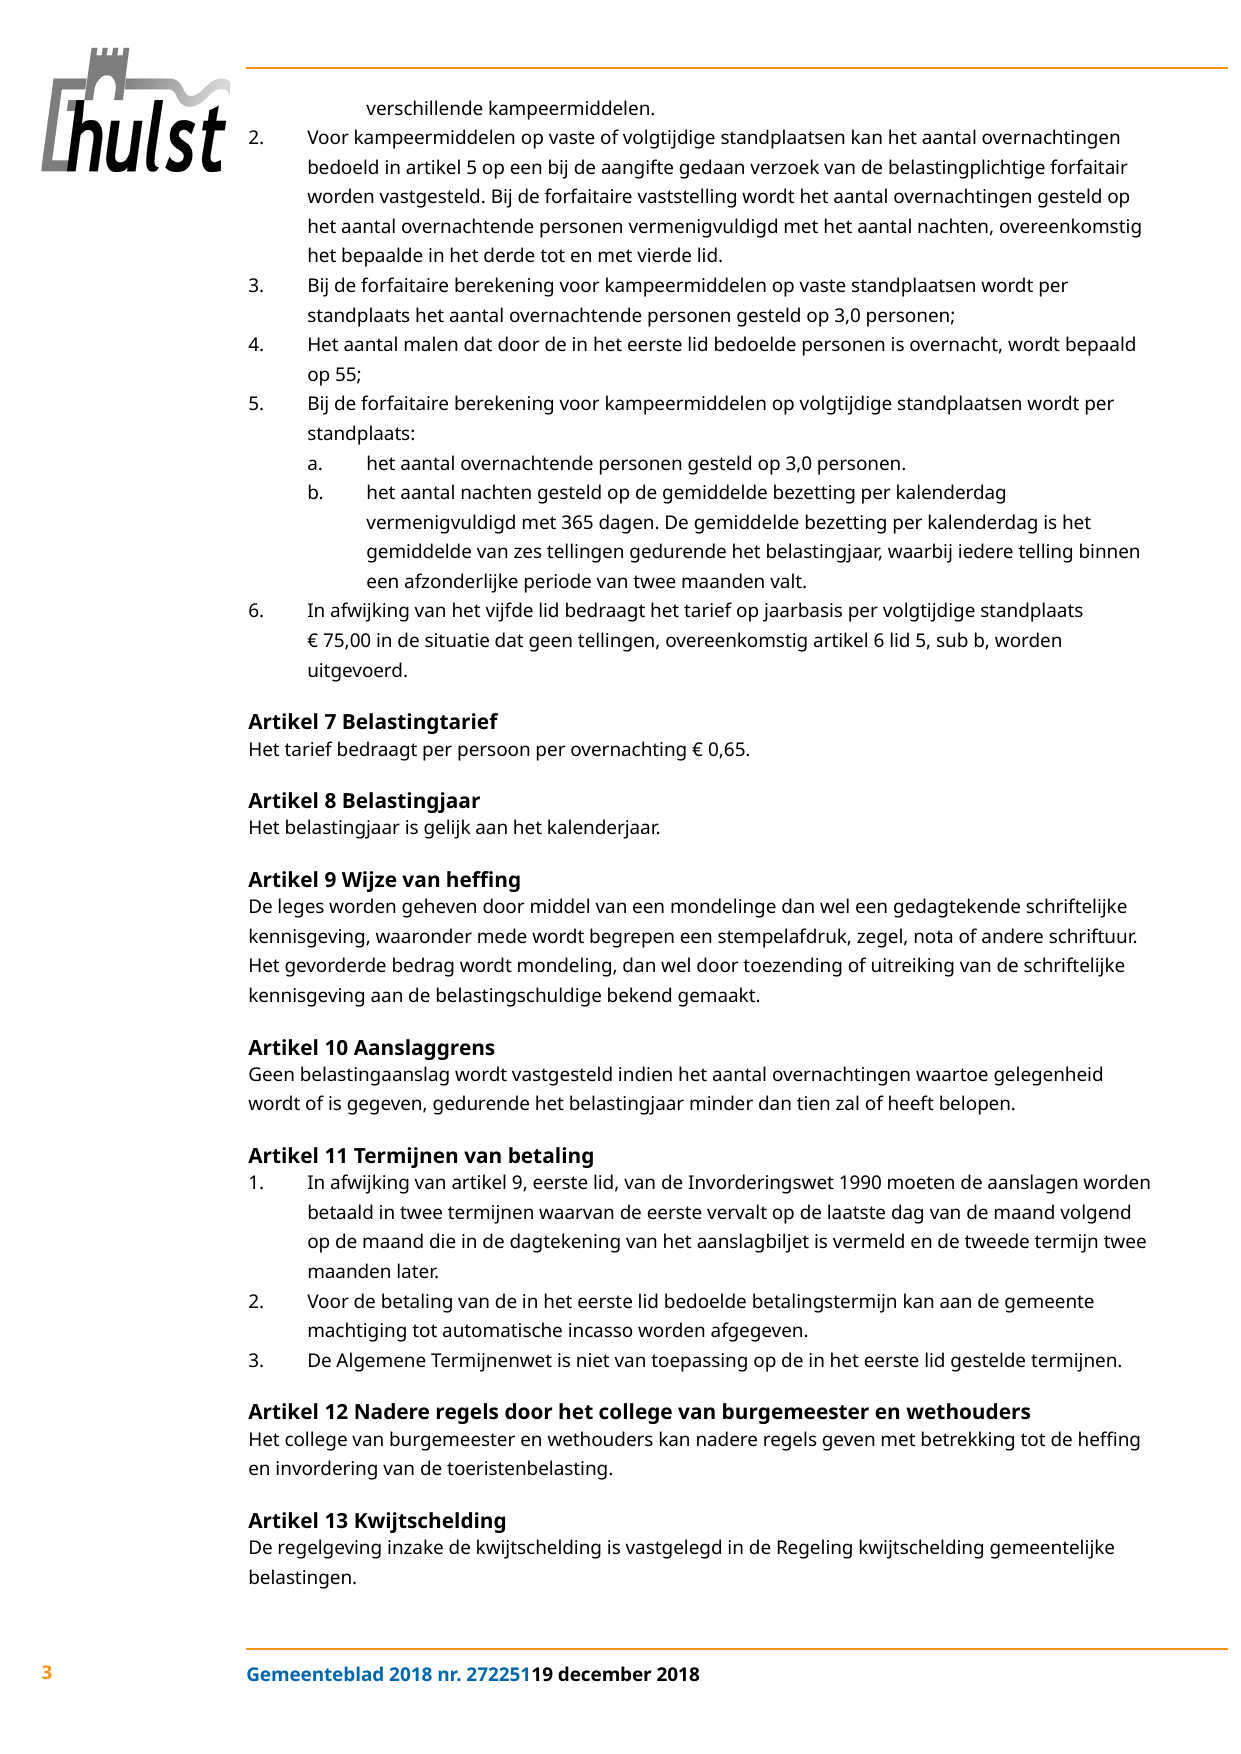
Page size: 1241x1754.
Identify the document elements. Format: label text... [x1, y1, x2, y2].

text De leges worden geheven door middel van een mondelinge dan wel een gedagtekende schriftelijke kennisgeving, waaronder mede wordt begrepen een stempelafdruk, zegel, nota of andere schriftuur. Het gevorderde bedrag wordt mondeling, dan wel door toezending of uitreiking van de schriftelijke kennisgeving aan de belastingschuldige bekend gemaakt. [248, 893, 1152, 1008]
list het aantal nachten gesteld op de gemiddelde bezetting per kalenderdag vermenigvuldigd met 365 dagen. De gemiddelde bezetting per kalenderdag is het gemiddelde van zes tellingen gedurende het belastingjaar, waarbij iedere telling binnen een afzonderlijke periode van twee maanden valt. [307, 479, 1152, 594]
list In afwijking van artikel 9, eerste lid, van de Invorderingswet 1990 moeten de aanslagen worden betaald in twee termijnen waarvan de eerste vervalt op de laatste dag van de maand volgend op de maand die in de dagtekening van het aanslagbiljet is vermeld en de tweede termijn twee maanden later. [248, 1169, 1152, 1284]
list Voor de betaling van de in het eerste lid bedoelde betalingstermijn kan aan de gemeente machtiging tot automatische incasso worden afgegeven. [248, 1288, 1152, 1343]
list De Algemene Termijnenwet is niet van toepassing op de in het eerste lid gestelde termijnen. [248, 1347, 1152, 1373]
picture [41, 47, 231, 172]
text Het college van burgemeester en wethouders kan nadere regels geven met betrekking tot de heffing en invordering van de toeristenbelasting. [248, 1426, 1152, 1481]
text Artikel 8 Belastingjaar [248, 786, 1152, 814]
list Voor kampeermiddelen op vaste of volgtijdige standplaatsen kan het aantal overnachtingen bedoeld in artikel 5 op een bij de aangifte gedaan verzoek van de belastingplichtige forfaitair worden vastgesteld. Bij de forfaitaire vaststelling wordt het aantal overnachtingen gesteld op het aantal overnachtende personen vermenigvuldigd met het aantal nachten, overeenkomstig het bepaalde in het derde tot en met vierde lid. [248, 124, 1152, 268]
text Geen belastingaanslag wordt vastgesteld indien het aantal overnachtingen waartoe gelegenheid wordt of is gegeven, gedurende het belastingjaar minder dan tien zal of heeft belopen. [248, 1061, 1152, 1116]
list In afwijking van het vijfde lid bedraagt het tarief op jaarbasis per volgtijdige standplaats € 75,00 in de situatie dat geen tellingen, overeenkomstig artikel 6 lid 5, sub b, worden uitgevoerd. [248, 598, 1152, 683]
text De regelgeving inzake de kwijtschelding is vastgelegd in de Regeling kwijtschelding gemeentelijke belastingen. [248, 1534, 1152, 1589]
text Artikel 11 Termijnen van betaling [248, 1141, 1152, 1169]
text Het tarief bedraagt per persoon per overnachting € 0,65. [248, 736, 1152, 761]
text Artikel 13 Kwijtschelding [248, 1506, 1152, 1534]
text Artikel 7 Belastingtarief [248, 707, 1152, 736]
list verschillende kampeermiddelen. [307, 95, 1152, 121]
list Bij de forfaitaire berekening voor kampeermiddelen op volgtijdige standplaatsen wordt per standplaats: [248, 391, 1152, 446]
list het aantal overnachtende personen gesteld op 3,0 personen. [307, 450, 1152, 476]
text Het belastingjaar is gelijk aan het kalenderjaar. [248, 814, 1152, 840]
text Artikel 9 Wijze van heffing [248, 865, 1152, 893]
list Bij de forfaitaire berekening voor kampeermiddelen op vaste standplaatsen wordt per standplaats het aantal overnachtende personen gesteld op 3,0 personen; [248, 272, 1152, 328]
text Artikel 10 Aanslaggrens [248, 1033, 1152, 1061]
list Het aantal malen dat door de in het eerste lid bedoelde personen is overnacht, wordt bepaald op 55; [248, 331, 1152, 387]
text Artikel 12 Nadere regels door het college van burgemeester en wethouders [248, 1397, 1152, 1426]
